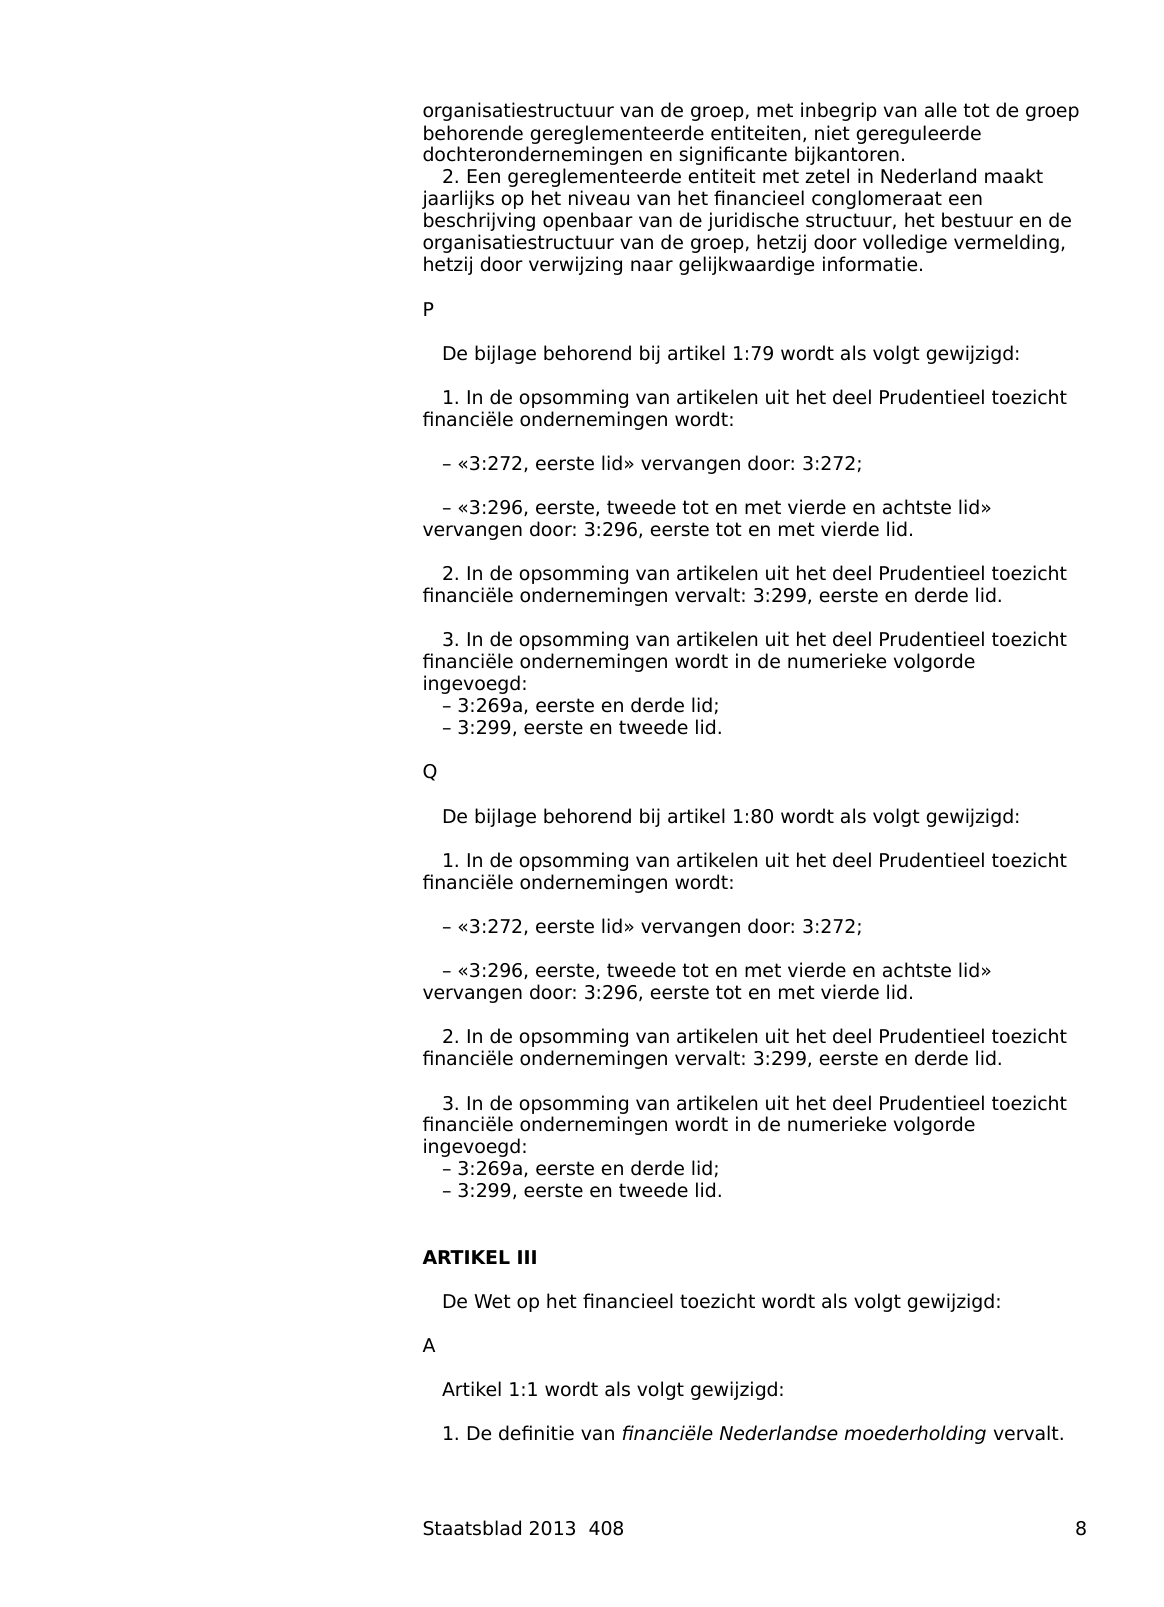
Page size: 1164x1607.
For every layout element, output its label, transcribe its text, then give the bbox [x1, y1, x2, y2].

text – «3:296, eerste, tweede tot en met vierde en achtste lid» vervangen door: 3:296, eerste tot en met vierde lid. [422, 960, 1087, 1004]
text De bijlage behorend bij artikel 1:79 wordt als volgt gewijzigd: [422, 343, 1087, 364]
text – «3:272, eerste lid» vervangen door: 3:272; [422, 453, 1087, 475]
text P [422, 298, 1087, 320]
text – 3:269a, eerste en derde lid; [422, 695, 1087, 717]
subtitle ARTIKEL III [422, 1247, 1087, 1269]
text – «3:272, eerste lid» vervangen door: 3:272; [422, 916, 1087, 938]
text 3. In de opsomming van artikelen uit het deel Prudentieel toezicht financiële ondernemingen wordt in de numerieke volgorde ingevoegd: [422, 1092, 1087, 1158]
text A [422, 1335, 1087, 1357]
text 2. Een gereglementeerde entiteit met zetel in Nederland maakt jaarlijks op het niveau van het financieel conglomeraat een beschrijving openbaar van de juridische structuur, het bestuur en de organisatiestructuur van de groep, hetzij door volledige vermelding, hetzij door verwijzing naar gelijkwaardige informatie. [422, 166, 1087, 276]
text 3. In de opsomming van artikelen uit het deel Prudentieel toezicht financiële ondernemingen wordt in de numerieke volgorde ingevoegd: [422, 629, 1087, 695]
text – «3:296, eerste, tweede tot en met vierde en achtste lid» vervangen door: 3:296, eerste tot en met vierde lid. [422, 497, 1087, 541]
text 1. In de opsomming van artikelen uit het deel Prudentieel toezicht financiële ondernemingen wordt: [422, 387, 1087, 431]
text – 3:269a, eerste en derde lid; [422, 1158, 1087, 1180]
text De Wet op het financieel toezicht wordt als volgt gewijzigd: [422, 1291, 1087, 1313]
text 1. In de opsomming van artikelen uit het deel Prudentieel toezicht financiële ondernemingen wordt: [422, 850, 1087, 894]
text 2. In de opsomming van artikelen uit het deel Prudentieel toezicht financiële ondernemingen vervalt: 3:299, eerste en derde lid. [422, 1026, 1087, 1070]
text De bijlage behorend bij artikel 1:80 wordt als volgt gewijzigd: [422, 806, 1087, 828]
text 1. De definitie van financiële Nederlandse moederholding vervalt. [422, 1423, 1087, 1445]
text Artikel 1:1 wordt als volgt gewijzigd: [422, 1379, 1087, 1401]
text – 3:299, eerste en tweede lid. [422, 1180, 1087, 1202]
text 2. In de opsomming van artikelen uit het deel Prudentieel toezicht financiële ondernemingen vervalt: 3:299, eerste en derde lid. [422, 563, 1087, 607]
text organisatiestructuur van de groep, met inbegrip van alle tot de groep behorende gereglementeerde entiteiten, niet gereguleerde dochterondernemingen en significante bijkantoren. [422, 100, 1087, 166]
text Q [422, 761, 1087, 783]
text – 3:299, eerste en tweede lid. [422, 717, 1087, 739]
